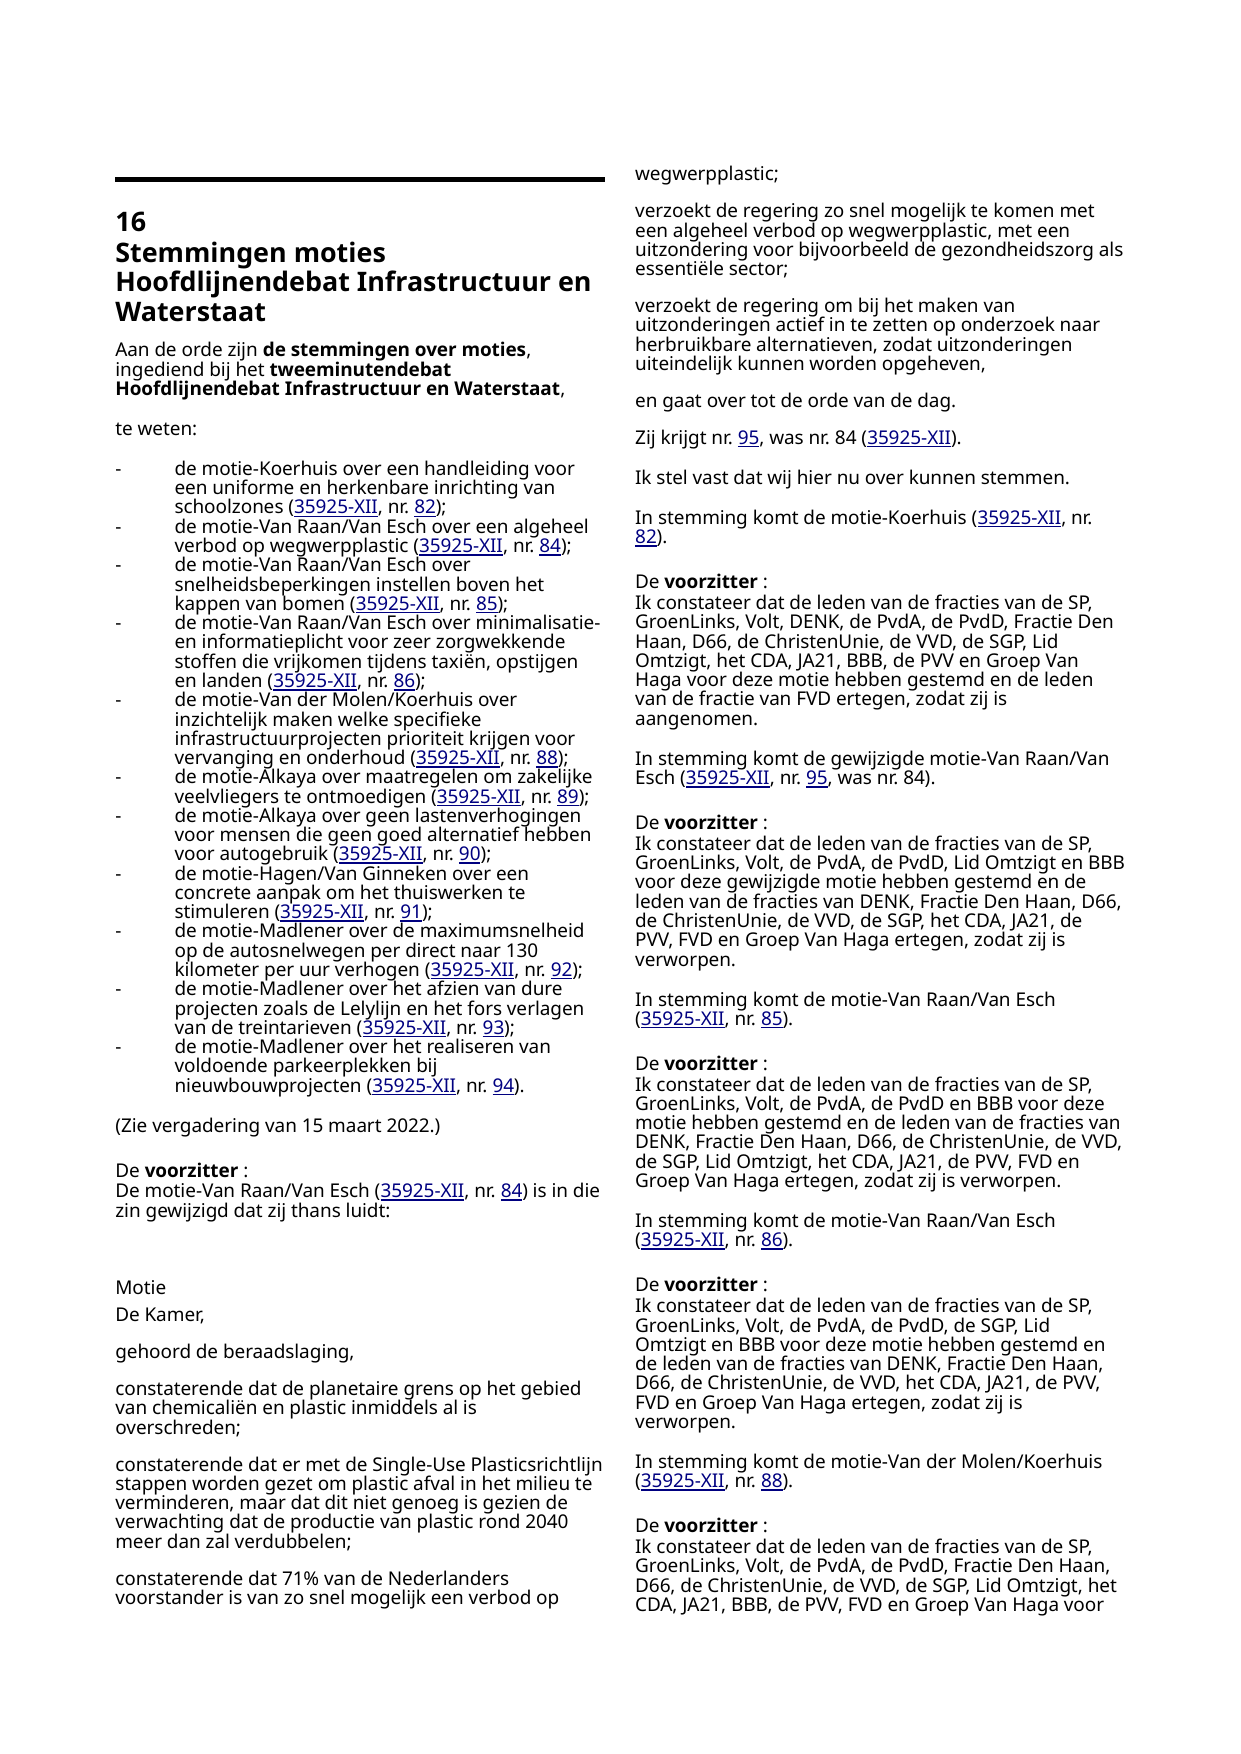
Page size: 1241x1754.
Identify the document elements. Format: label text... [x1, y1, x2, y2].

text Zij krijgt nr. 95, was nr. 84 (35925-XII). [635, 429, 1125, 448]
text constaterende dat de planetaire grens op het gebied van chemicaliën en plastic inmiddels al is overschreden; [115, 1380, 605, 1438]
list de motie-Van Raan/Van Esch over snelheidsbeperkingen instellen boven het kappen van bomen (35925-XII, nr. 85); [115, 556, 605, 614]
text De voorzitter : [635, 1512, 1125, 1538]
text In stemming komt de motie-Van Raan/Van Esch (35925-XII, nr. 85). [635, 991, 1125, 1029]
text In stemming komt de motie-Van der Molen/Koerhuis (35925-XII, nr. 88). [635, 1453, 1125, 1492]
text Ik constateer dat de leden van de fracties van de SP, GroenLinks, Volt, de PvdA, de PvdD, de SGP, Lid Omtzigt en BBB voor deze motie hebben gestemd en de leden van de fracties van DENK, Fractie Den Haan, D66, de ChristenUnie, de VVD, het CDA, JA21, de PVV, FVD en Groep Van Haga ertegen, zodat zij is verworpen. [635, 1297, 1125, 1432]
text Motie [115, 1274, 605, 1300]
text Ik constateer dat de leden van de fracties van de SP, GroenLinks, Volt, de PvdA, de PvdD, Fractie Den Haan, D66, de ChristenUnie, de VVD, de SGP, Lid Omtzigt, het CDA, JA21, BBB, de PVV, FVD en Groep Van Haga voor [635, 1538, 1125, 1615]
text (Zie vergadering van 15 maart 2022.) [115, 1117, 605, 1136]
list de motie-Madlener over de maximumsnelheid op de autosnelwegen per direct naar 130 kilometer per uur verhogen (35925-XII, nr. 92); [115, 922, 605, 980]
text wegwerpplastic; [635, 165, 1125, 184]
list de motie-Hagen/Van Ginneken over een concrete aanpak om het thuiswerken te stimuleren (35925-XII, nr. 91); [115, 865, 605, 922]
text Aan de orde zijn de stemmingen over moties, ingediend bij het tweeminutendebat Hoofdlijnendebat Infrastructuur en Waterstaat, [115, 341, 605, 399]
list de motie-Koerhuis over een handleiding voor een uniforme en herkenbare inrichting van schoolzones (35925-XII, nr. 82); [115, 460, 605, 518]
text De voorzitter : [635, 809, 1125, 835]
list de motie-Madlener over het afzien van dure projecten zoals de Lelylijn en het fors verlagen van de treintarieven (35925-XII, nr. 93); [115, 980, 605, 1038]
text gehoord de beraadslaging, [115, 1343, 605, 1362]
text 16 [115, 203, 605, 239]
text Ik constateer dat de leden van de fracties van de SP, GroenLinks, Volt, de PvdA, de PvdD en BBB voor deze motie hebben gestemd en de leden van de fracties van DENK, Fractie Den Haan, D66, de ChristenUnie, de VVD, de SGP, Lid Omtzigt, het CDA, JA21, de PVV, FVD en Groep Van Haga ertegen, zodat zij is verworpen. [635, 1076, 1125, 1191]
text te weten: [115, 420, 605, 439]
text De voorzitter : [635, 568, 1125, 594]
text De Kamer, [115, 1306, 605, 1325]
text De motie-Van Raan/Van Esch (35925-XII, nr. 84) is in die zin gewijzigd dat zij thans luidt: [115, 1182, 605, 1221]
text Stemmingen moties Hoofdlijnendebat Infrastructuur en Waterstaat [115, 239, 605, 341]
text verzoekt de regering zo snel mogelijk te komen met een algeheel verbod op wegwerpplastic, met een uitzondering voor bijvoorbeeld de gezondheidszorg als essentiële sector; [635, 202, 1125, 279]
text In stemming komt de gewijzigde motie-Van Raan/Van Esch (35925-XII, nr. 95, was nr. 84). [635, 750, 1125, 788]
list de motie-Madlener over het realiseren van voldoende parkeerplekken bij nieuwbouwprojecten (35925-XII, nr. 94). [115, 1038, 605, 1096]
text constaterende dat 71% van de Nederlanders voorstander is van zo snel mogelijk een verbod op [115, 1570, 605, 1608]
list de motie-Van Raan/Van Esch over een algeheel verbod op wegwerpplastic (35925-XII, nr. 84); [115, 518, 605, 556]
text Ik constateer dat de leden van de fracties van de SP, GroenLinks, Volt, DENK, de PvdA, de PvdD, Fractie Den Haan, D66, de ChristenUnie, de VVD, de SGP, Lid Omtzigt, het CDA, JA21, BBB, de PVV en Groep Van Haga voor deze motie hebben gestemd en de leden van de fractie van FVD ertegen, zodat zij is aangenomen. [635, 594, 1125, 729]
text en gaat over tot de orde van de dag. [635, 392, 1125, 411]
text In stemming komt de motie-Van Raan/Van Esch (35925-XII, nr. 86). [635, 1212, 1125, 1251]
text verzoekt de regering om bij het maken van uitzonderingen actief in te zetten op onderzoek naar herbruikbare alternatieven, zodat uitzonderingen uiteindelijk kunnen worden opgeheven, [635, 297, 1125, 374]
text De voorzitter : [635, 1050, 1125, 1076]
list de motie-Van Raan/Van Esch over minimalisatie- en informatieplicht voor zeer zorgwekkende stoffen die vrijkomen tijdens taxiën, opstijgen en landen (35925-XII, nr. 86); [115, 614, 605, 691]
list de motie-Alkaya over geen lastenverhogingen voor mensen die geen goed alternatief hebben voor autogebruik (35925-XII, nr. 90); [115, 807, 605, 865]
list de motie-Alkaya over maatregelen om zakelijke veelvliegers te ontmoedigen (35925-XII, nr. 89); [115, 768, 605, 807]
text Ik constateer dat de leden van de fracties van de SP, GroenLinks, Volt, de PvdA, de PvdD, Lid Omtzigt en BBB voor deze gewijzigde motie hebben gestemd en de leden van de fracties van DENK, Fractie Den Haan, D66, de ChristenUnie, de VVD, de SGP, het CDA, JA21, de PVV, FVD en Groep Van Haga ertegen, zodat zij is verworpen. [635, 835, 1125, 970]
text Ik stel vast dat wij hier nu over kunnen stemmen. [635, 469, 1125, 488]
text De voorzitter : [115, 1157, 605, 1182]
text constaterende dat er met de Single-Use Plasticsrichtlijn stappen worden gezet om plastic afval in het milieu te verminderen, maar dat dit niet genoeg is gezien de verwachting dat de productie van plastic rond 2040 meer dan zal verdubbelen; [115, 1456, 605, 1552]
text De voorzitter : [635, 1272, 1125, 1297]
text In stemming komt de motie-Koerhuis (35925-XII, nr. 82). [635, 509, 1125, 547]
list de motie-Van der Molen/Koerhuis over inzichtelijk maken welke specifieke infrastructuurprojecten prioriteit krijgen voor vervanging en onderhoud (35925-XII, nr. 88); [115, 691, 605, 768]
